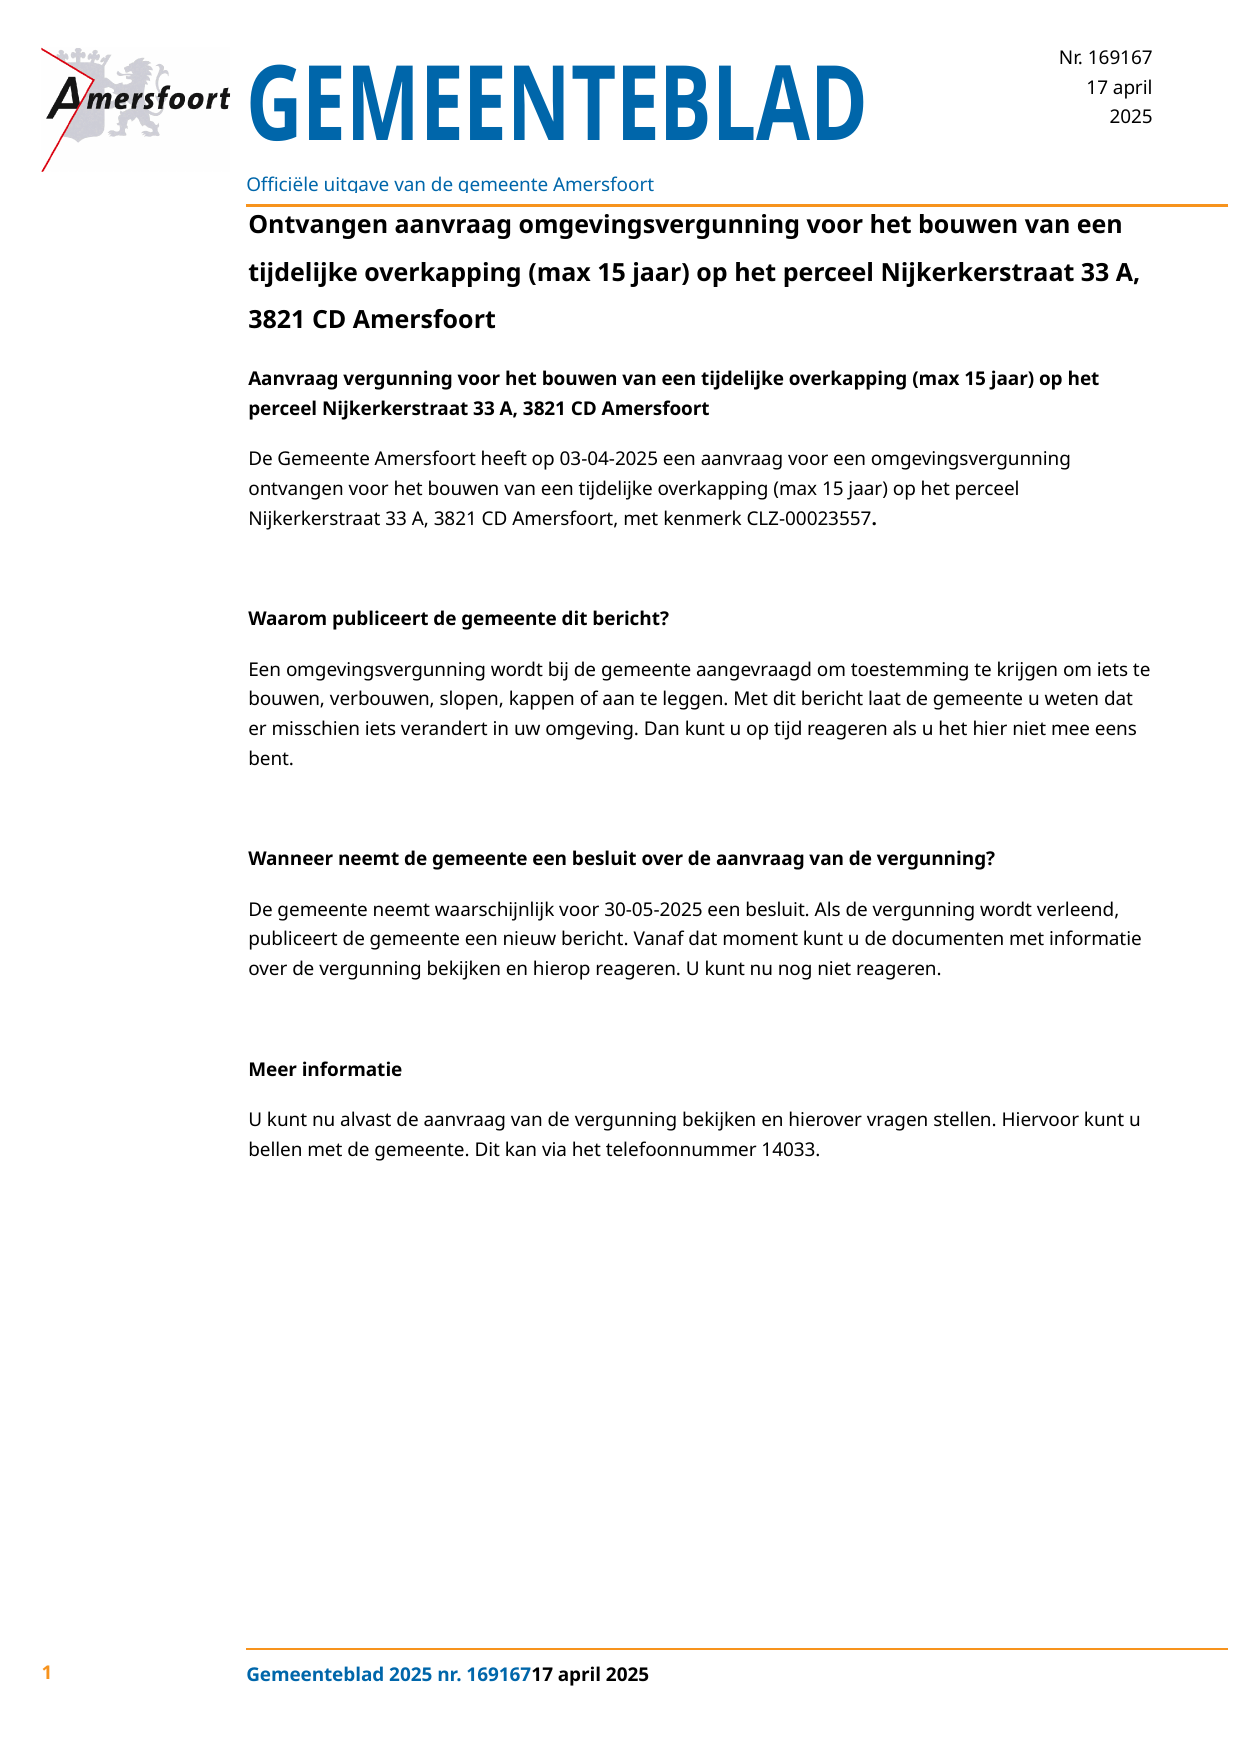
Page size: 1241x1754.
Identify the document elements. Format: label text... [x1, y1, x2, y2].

picture [41, 47, 231, 172]
text U kunt nu alvast de aanvraag van de vergunning bekijken en hierover vragen stellen. Hiervoor kunt u bellen met de gemeente. Dit kan via het telefoonnummer 14033. [248, 1106, 1152, 1162]
text Wanneer neemt de gemeente een besluit over de aanvraag van de vergunning? [248, 846, 1152, 871]
text Ontvangen aanvraag omgevingsvergunning voor het bouwen van een tijdelijke overkapping (max 15 jaar) op het perceel Nijkerkerstraat 33 A, 3821 CD Amersfoort [248, 207, 1152, 336]
text Aanvraag vergunning voor het bouwen van een tijdelijke overkapping (max 15 jaar) op het perceel Nijkerkerstraat 33 A, 3821 CD Amersfoort [248, 366, 1152, 421]
text Waarom publiceert de gemeente dit bericht? [248, 606, 1152, 631]
text De gemeente neemt waarschijnlijk voor 30-05-2025 een besluit. Als de vergunning wordt verleend, publiceert de gemeente een nieuw bericht. Vanaf dat moment kunt u de documenten met informatie over de vergunning bekijken en hierop reageren. U kunt nu nog niet reageren. [248, 896, 1152, 981]
text De Gemeente Amersfoort heeft op 03-04-2025 een aanvraag voor een omgevingsvergunning ontvangen voor het bouwen van een tijdelijke overkapping (max 15 jaar) op het perceel Nijkerkerstraat 33 A, 3821 CD Amersfoort, met kenmerk CLZ-00023557. [248, 446, 1152, 530]
text Meer informatie [248, 1056, 1152, 1082]
text Een omgevingsvergunning wordt bij de gemeente aangevraagd om toestemming te krijgen om iets te bouwen, verbouwen, slopen, kappen of aan te leggen. Met dit bericht laat de gemeente u weten dat er misschien iets verandert in uw omgeving. Dan kunt u op tijd reageren als u het hier niet mee eens bent. [248, 656, 1152, 770]
